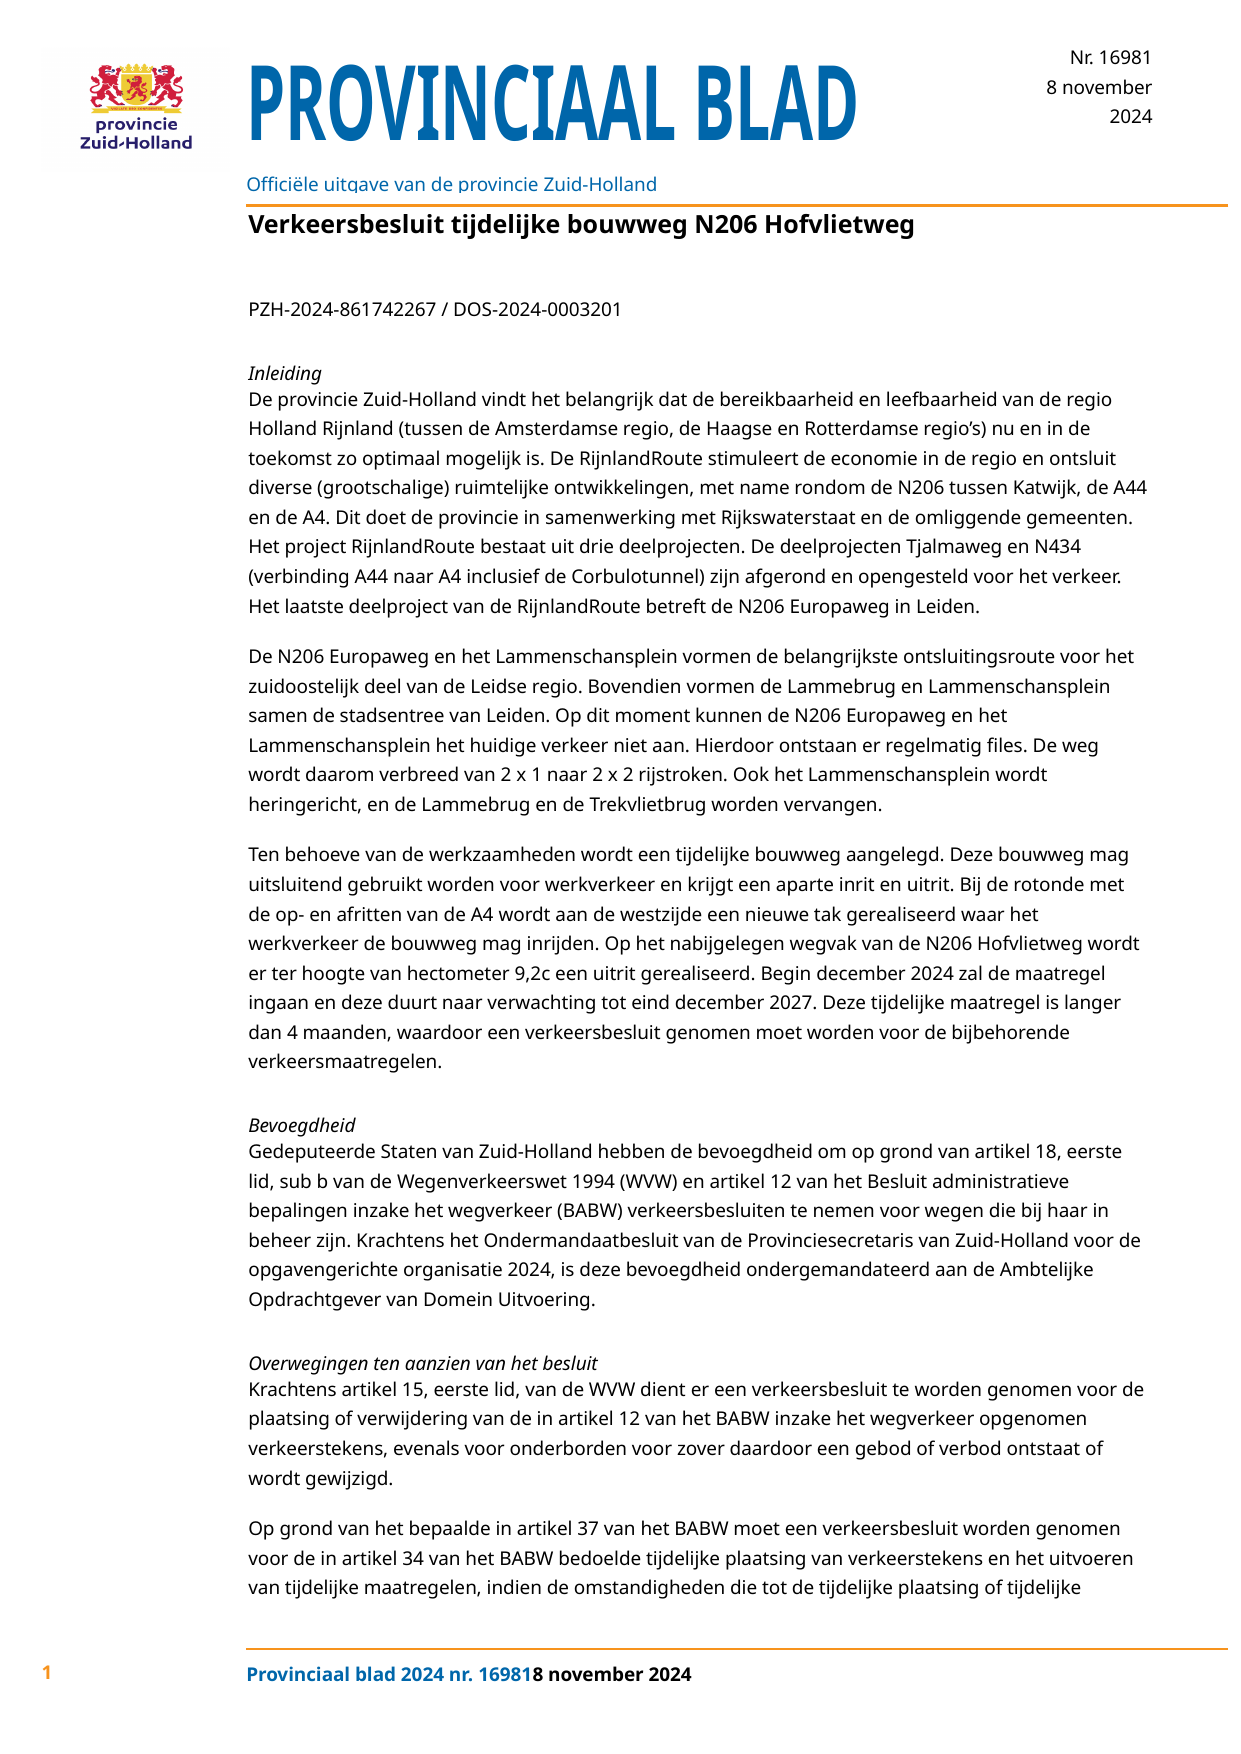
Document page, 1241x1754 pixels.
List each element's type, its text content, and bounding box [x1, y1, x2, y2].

text Overwegingen ten aanzien van het besluit [248, 1350, 1152, 1376]
text Op grond van het bepaalde in artikel 37 van het BABW moet een verkeersbesluit worden genomen voor de in artikel 34 van het BABW bedoelde tijdelijke plaatsing van verkeerstekens en het uitvoeren van tijdelijke maatregelen, indien de omstandigheden die tot de tijdelijke plaatsing of tijdelijke [248, 1515, 1152, 1600]
picture [41, 47, 231, 172]
text Inleiding [248, 360, 1152, 386]
text PZH-2024-861742267 / DOS-2024-0003201 [248, 296, 1152, 322]
text Bevoegdheid [248, 1113, 1152, 1138]
text Krachtens artikel 15, eerste lid, van de WVW dient er een verkeersbesluit te worden genomen voor de plaatsing of verwijdering van de in artikel 12 van het BABW inzake het wegverkeer opgenomen verkeerstekens, evenals voor onderborden voor zover daardoor een gebod of verbod ontstaat of wordt gewijzigd. [248, 1376, 1152, 1490]
text Gedeputeerde Staten van Zuid-Holland hebben de bevoegdheid om op grond van artikel 18, eerste lid, sub b van de Wegenverkeerswet 1994 (WVW) en artikel 12 van het Besluit administratieve bepalingen inzake het wegverkeer (BABW) verkeersbesluiten te nemen voor wegen die bij haar in beheer zijn. Krachtens het Ondermandaatbesluit van de Provinciesecretaris van Zuid-Holland voor de opgavengerichte organisatie 2024, is deze bevoegdheid ondergemandateerd aan de Ambtelijke Opdrachtgever van Domein Uitvoering. [248, 1138, 1152, 1312]
text Ten behoeve van de werkzaamheden wordt een tijdelijke bouwweg aangelegd. Deze bouwweg mag uitsluitend gebruikt worden voor werkverkeer en krijgt een aparte inrit en uitrit. Bij de rotonde met de op- en afritten van de A4 wordt aan de westzijde een nieuwe tak gerealiseerd waar het werkverkeer de bouwweg mag inrijden. Op het nabijgelegen wegvak van de N206 Hofvlietweg wordt er ter hoogte van hectometer 9,2c een uitrit gerealiseerd. Begin december 2024 zal de maatregel ingaan en deze duurt naar verwachting tot eind december 2027. Deze tijdelijke maatregel is langer dan 4 maanden, waardoor een verkeersbesluit genomen moet worden voor de bijbehorende verkeersmaatregelen. [248, 842, 1152, 1074]
text Verkeersbesluit tijdelijke bouwweg N206 Hofvlietweg [248, 207, 1152, 241]
text De provincie Zuid-Holland vindt het belangrijk dat de bereikbaarheid en leefbaarheid van de regio Holland Rijnland (tussen de Amsterdamse regio, de Haagse en Rotterdamse regio’s) nu en in de toekomst zo optimaal mogelijk is. De RijnlandRoute stimuleert de economie in de regio en ontsluit diverse (grootschalige) ruimtelijke ontwikkelingen, met name rondom de N206 tussen Katwijk, de A44 en de A4. Dit doet de provincie in samenwerking met Rijkswaterstaat en de omliggende gemeenten. Het project RijnlandRoute bestaat uit drie deelprojecten. De deelprojecten Tjalmaweg en N434 (verbinding A44 naar A4 inclusief de Corbulotunnel) zijn afgerond en opengesteld voor het verkeer. Het laatste deelproject van de RijnlandRoute betreft de N206 Europaweg in Leiden. [248, 386, 1152, 618]
text De N206 Europaweg en het Lammenschansplein vormen de belangrijkste ontsluitingsroute voor het zuidoostelijk deel van de Leidse regio. Bovendien vormen de Lammebrug en Lammenschansplein samen de stadsentree van Leiden. Op dit moment kunnen de N206 Europaweg en het Lammenschansplein het huidige verkeer niet aan. Hierdoor ontstaan er regelmatig files. De weg wordt daarom verbreed van 2 x 1 naar 2 x 2 rijstroken. Ook het Lammenschansplein wordt heringericht, en de Lammebrug en de Trekvlietbrug worden vervangen. [248, 643, 1152, 817]
